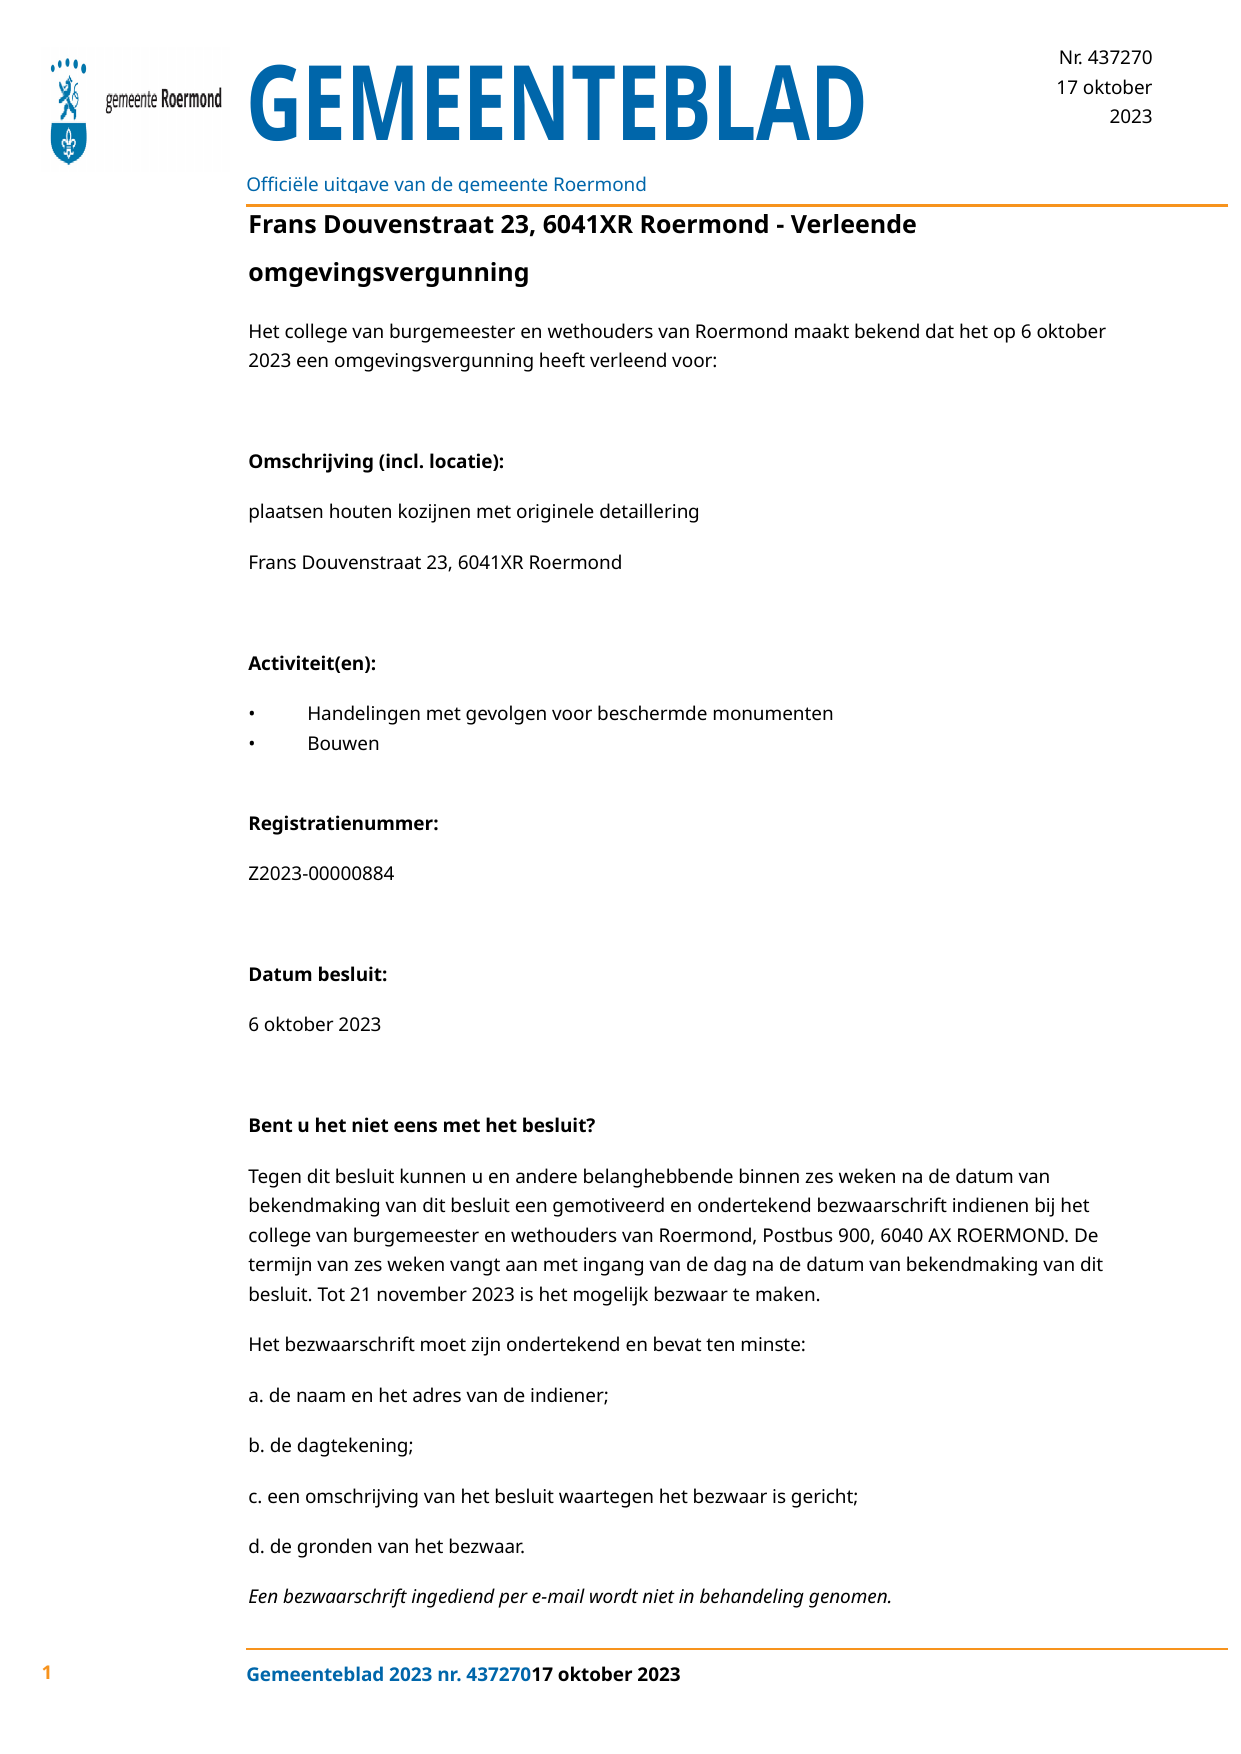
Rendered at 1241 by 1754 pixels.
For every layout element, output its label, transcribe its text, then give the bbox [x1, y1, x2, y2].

text Het college van burgemeester en wethouders van Roermond maakt bekend dat het op 6 oktober 2023 een omgevingsvergunning heeft verleend voor: [248, 318, 1152, 373]
text a. de naam en het adres van de indiener; [248, 1382, 1152, 1408]
text Activiteit(en): [248, 650, 1152, 676]
text 6 oktober 2023 [248, 1012, 1152, 1037]
text Tegen dit besluit kunnen u en andere belanghebbende binnen zes weken na de datum van bekendmaking van dit besluit een gemotiveerd en ondertekend bezwaarschrift indienen bij het college van burgemeester en wethouders van Roermond, Postbus 900, 6040 AX ROERMOND. De termijn van zes weken vangt aan met ingang van de dag na de datum van bekendmaking van dit besluit. Tot 21 november 2023 is het mogelijk bezwaar te maken. [248, 1163, 1152, 1307]
text Frans Douvenstraat 23, 6041XR Roermond [248, 549, 1152, 575]
text Frans Douvenstraat 23, 6041XR Roermond - Verleende omgevingsvergunning [248, 207, 1152, 288]
text plaatsen houten kozijnen met originele detaillering [248, 499, 1152, 524]
list Bouwen [248, 730, 1152, 756]
text d. de gronden van het bezwaar. [248, 1533, 1152, 1559]
list Handelingen met gevolgen voor beschermde monumenten [248, 700, 1152, 726]
text c. een omschrijving van het besluit waartegen het bezwaar is gericht; [248, 1483, 1152, 1509]
text Omschrijving (incl. locatie): [248, 448, 1152, 474]
text b. de dagtekening; [248, 1432, 1152, 1458]
text Bent u het niet eens met het besluit? [248, 1112, 1152, 1138]
text Het bezwaarschrift moet zijn ondertekend en bevat ten minste: [248, 1332, 1152, 1357]
picture [41, 47, 231, 172]
text Een bezwaarschrift ingediend per e-mail wordt niet in behandeling genomen. [248, 1584, 1152, 1609]
text Registratienummer: [248, 810, 1152, 836]
text Z2023-00000884 [248, 860, 1152, 886]
text Datum besluit: [248, 961, 1152, 987]
